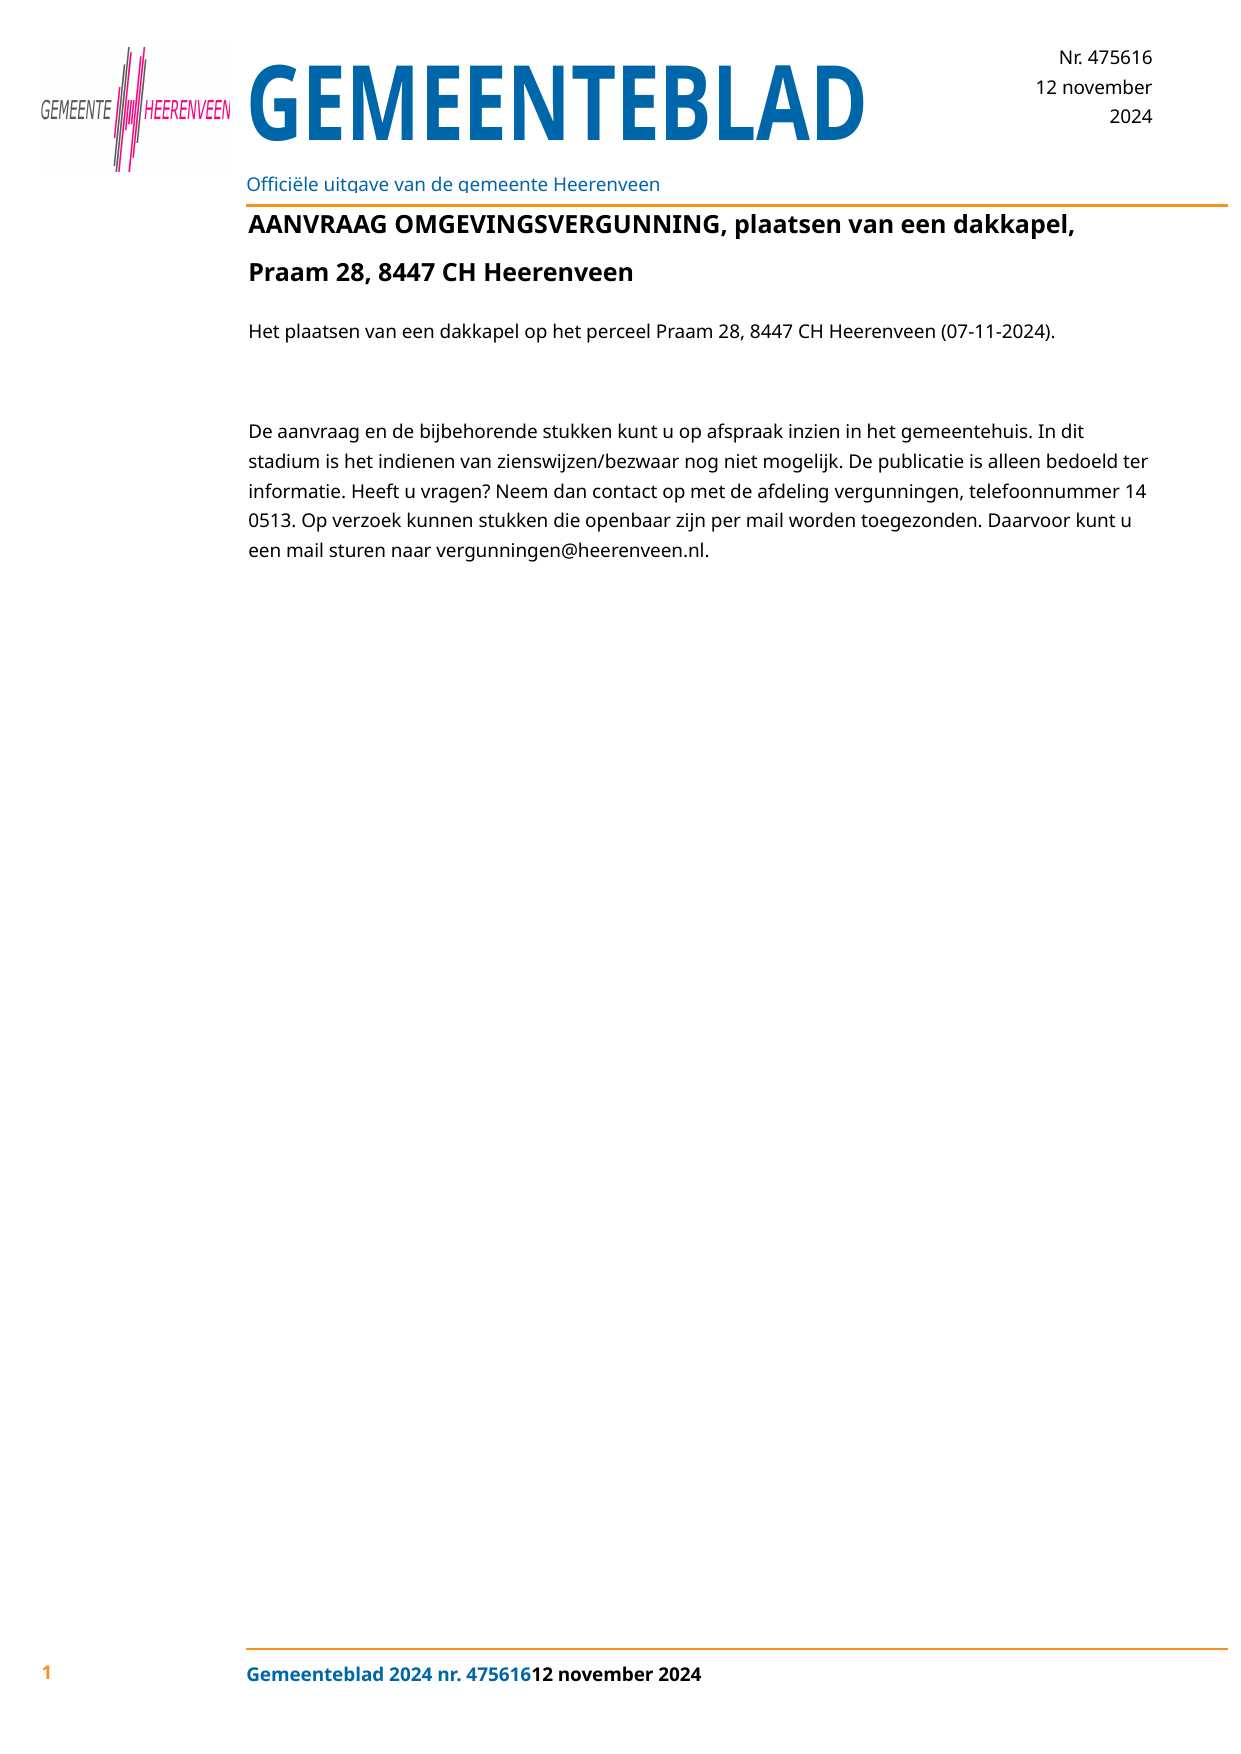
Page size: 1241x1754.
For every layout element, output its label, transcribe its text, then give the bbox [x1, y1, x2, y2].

text AANVRAAG OMGEVINGSVERGUNNING, plaatsen van een dakkapel, Praam 28, 8447 CH Heerenveen [248, 207, 1152, 288]
text De aanvraag en de bijbehorende stukken kunt u op afspraak inzien in het gemeentehuis. In dit stadium is het indienen van zienswijzen/bezwaar nog niet mogelijk. De publicatie is alleen bedoeld ter informatie. Heeft u vragen? Neem dan contact op met de afdeling vergunningen, telefoonnummer 14 0513. Op verzoek kunnen stukken die openbaar zijn per mail worden toegezonden. Daarvoor kunt u een mail sturen naar vergunningen@heerenveen.nl. [248, 419, 1152, 563]
text Het plaatsen van een dakkapel op het perceel Praam 28, 8447 CH Heerenveen (07-11-2024). [248, 318, 1152, 344]
picture [41, 47, 231, 172]
